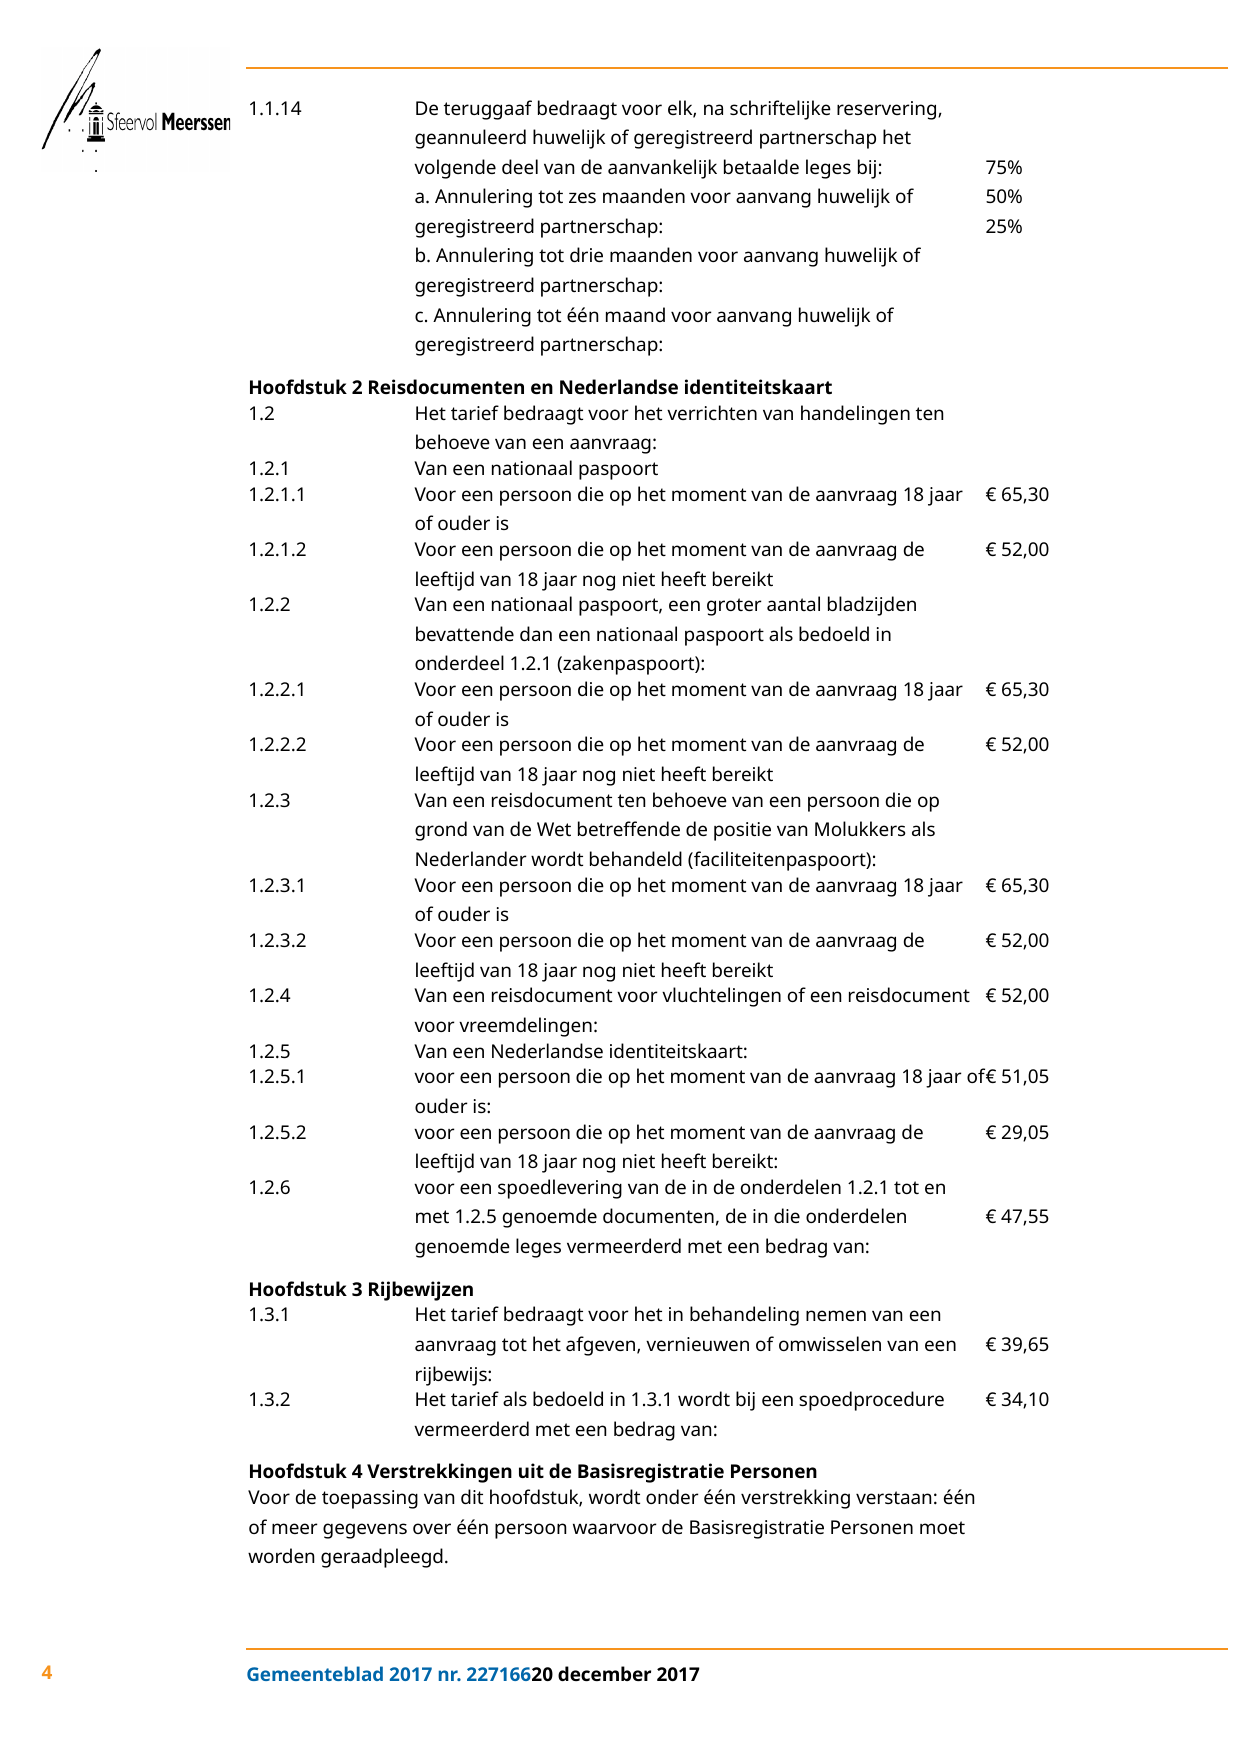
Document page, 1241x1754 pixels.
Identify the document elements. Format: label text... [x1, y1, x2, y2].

table_cell Voor een persoon die op het moment van de aanvraag 18 jaar of ouder is [414, 872, 985, 927]
table_cell 1.2.1 [248, 455, 414, 481]
table_cell voor een persoon die op het moment van de aanvraag 18 jaar of ouder is: [414, 1064, 985, 1119]
table_cell 75% 50% 25% [985, 95, 1152, 357]
table_cell € 52,00 [985, 536, 1152, 591]
table_cell Van een nationaal paspoort, een groter aantal bladzijden bevattende dan een nationaal paspoort als bedoeld in onderdeel 1.2.1 (zakenpaspoort): [414, 591, 985, 676]
table_cell Voor een persoon die op het moment van de aanvraag 18 jaar of ouder is [414, 481, 985, 536]
table_header 1.3.1 [248, 1302, 414, 1387]
table_cell [985, 1038, 1152, 1063]
table_header [985, 400, 1152, 455]
text Hoofdstuk 2 Reisdocumenten en Nederlandse identiteitskaart [248, 374, 1152, 400]
table_cell 1.2.2.1 [248, 676, 414, 732]
table_cell 1.2.5.1 [248, 1064, 414, 1119]
table_cell Van een Nederlandse identiteitskaart: [414, 1038, 985, 1063]
table_header Voor de toepassing van dit hoofdstuk, wordt onder één verstrekking verstaan: één of meer gegevens over één persoon waarvoor de Basisregistratie Personen moet worden geraadpleegd. [248, 1485, 985, 1569]
table_cell 1.2.2.2 [248, 732, 414, 787]
text Hoofdstuk 3 Rijbewijzen [248, 1276, 1152, 1302]
table_header € 39,65 [985, 1302, 1152, 1387]
table_cell € 65,30 [985, 481, 1152, 536]
table_cell Voor een persoon die op het moment van de aanvraag 18 jaar of ouder is [414, 676, 985, 732]
table_cell 1.2.4 [248, 983, 414, 1038]
table_cell 1.2.6 [248, 1174, 414, 1259]
table_cell € 51,05 [985, 1064, 1152, 1119]
table_cell € 47,55 [985, 1174, 1152, 1259]
table_cell 1.2.5.2 [248, 1119, 414, 1174]
table_cell voor een spoedlevering van de in de onderdelen 1.2.1 tot en met 1.2.5 genoemde documenten, de in die onderdelen genoemde leges vermeerderd met een bedrag van: [414, 1174, 985, 1259]
table_cell Van een nationaal paspoort [414, 455, 985, 481]
table_cell 1.2.1.1 [248, 481, 414, 536]
table_cell 1.2.5 [248, 1038, 414, 1063]
table_cell 1.1.14 [248, 95, 414, 357]
table_cell Van een reisdocument voor vluchtelingen of een reisdocument voor vreemdelingen: [414, 983, 985, 1038]
table_cell [985, 455, 1152, 481]
table_cell 1.2.1.2 [248, 536, 414, 591]
table_cell voor een persoon die op het moment van de aanvraag de leeftijd van 18 jaar nog niet heeft bereikt: [414, 1119, 985, 1174]
table_cell Van een reisdocument ten behoeve van een persoon die op grond van de Wet betreffende de positie van Molukkers als Nederlander wordt behandeld (faciliteitenpaspoort): [414, 787, 985, 872]
table_cell € 65,30 [985, 676, 1152, 732]
table_cell [985, 787, 1152, 872]
table_cell 1.2.3 [248, 787, 414, 872]
picture [41, 47, 231, 172]
table_cell De teruggaaf bedraagt voor elk, na schriftelijke reservering, geannuleerd huwelijk of geregistreerd partnerschap het volgende deel van de aanvankelijk betaalde leges bij: a. Annulering tot zes maanden voor aanvang huwelijk of geregistreerd partnerschap: b. Annulering tot drie maanden voor aanvang huwelijk of geregistreerd partnerschap: c. Annulering tot één maand voor aanvang huwelijk of geregistreerd partnerschap: [414, 95, 985, 357]
table_cell € 34,10 [985, 1387, 1152, 1442]
table_header Het tarief bedraagt voor het verrichten van handelingen ten behoeve van een aanvraag: [414, 400, 985, 455]
table_cell € 52,00 [985, 732, 1152, 787]
table_cell Voor een persoon die op het moment van de aanvraag de leeftijd van 18 jaar nog niet heeft bereikt [414, 536, 985, 591]
table_header [985, 1485, 1152, 1569]
table_cell € 52,00 [985, 927, 1152, 982]
table_cell € 29,05 [985, 1119, 1152, 1174]
table_cell [985, 591, 1152, 676]
table_header Het tarief bedraagt voor het in behandeling nemen van een aanvraag tot het afgeven, vernieuwen of omwisselen van een rijbewijs: [414, 1302, 985, 1387]
table_cell € 65,30 [985, 872, 1152, 927]
table_cell Voor een persoon die op het moment van de aanvraag de leeftijd van 18 jaar nog niet heeft bereikt [414, 927, 985, 982]
table_cell € 52,00 [985, 983, 1152, 1038]
table_cell 1.2.3.2 [248, 927, 414, 982]
table_cell Het tarief als bedoeld in 1.3.1 wordt bij een spoedprocedure vermeerderd met een bedrag van: [414, 1387, 985, 1442]
table_cell 1.3.2 [248, 1387, 414, 1442]
text Hoofdstuk 4 Verstrekkingen uit de Basisregistratie Personen [248, 1459, 1152, 1484]
table_cell 1.2.3.1 [248, 872, 414, 927]
table_cell 1.2.2 [248, 591, 414, 676]
table_cell Voor een persoon die op het moment van de aanvraag de leeftijd van 18 jaar nog niet heeft bereikt [414, 732, 985, 787]
table_header 1.2 [248, 400, 414, 455]
